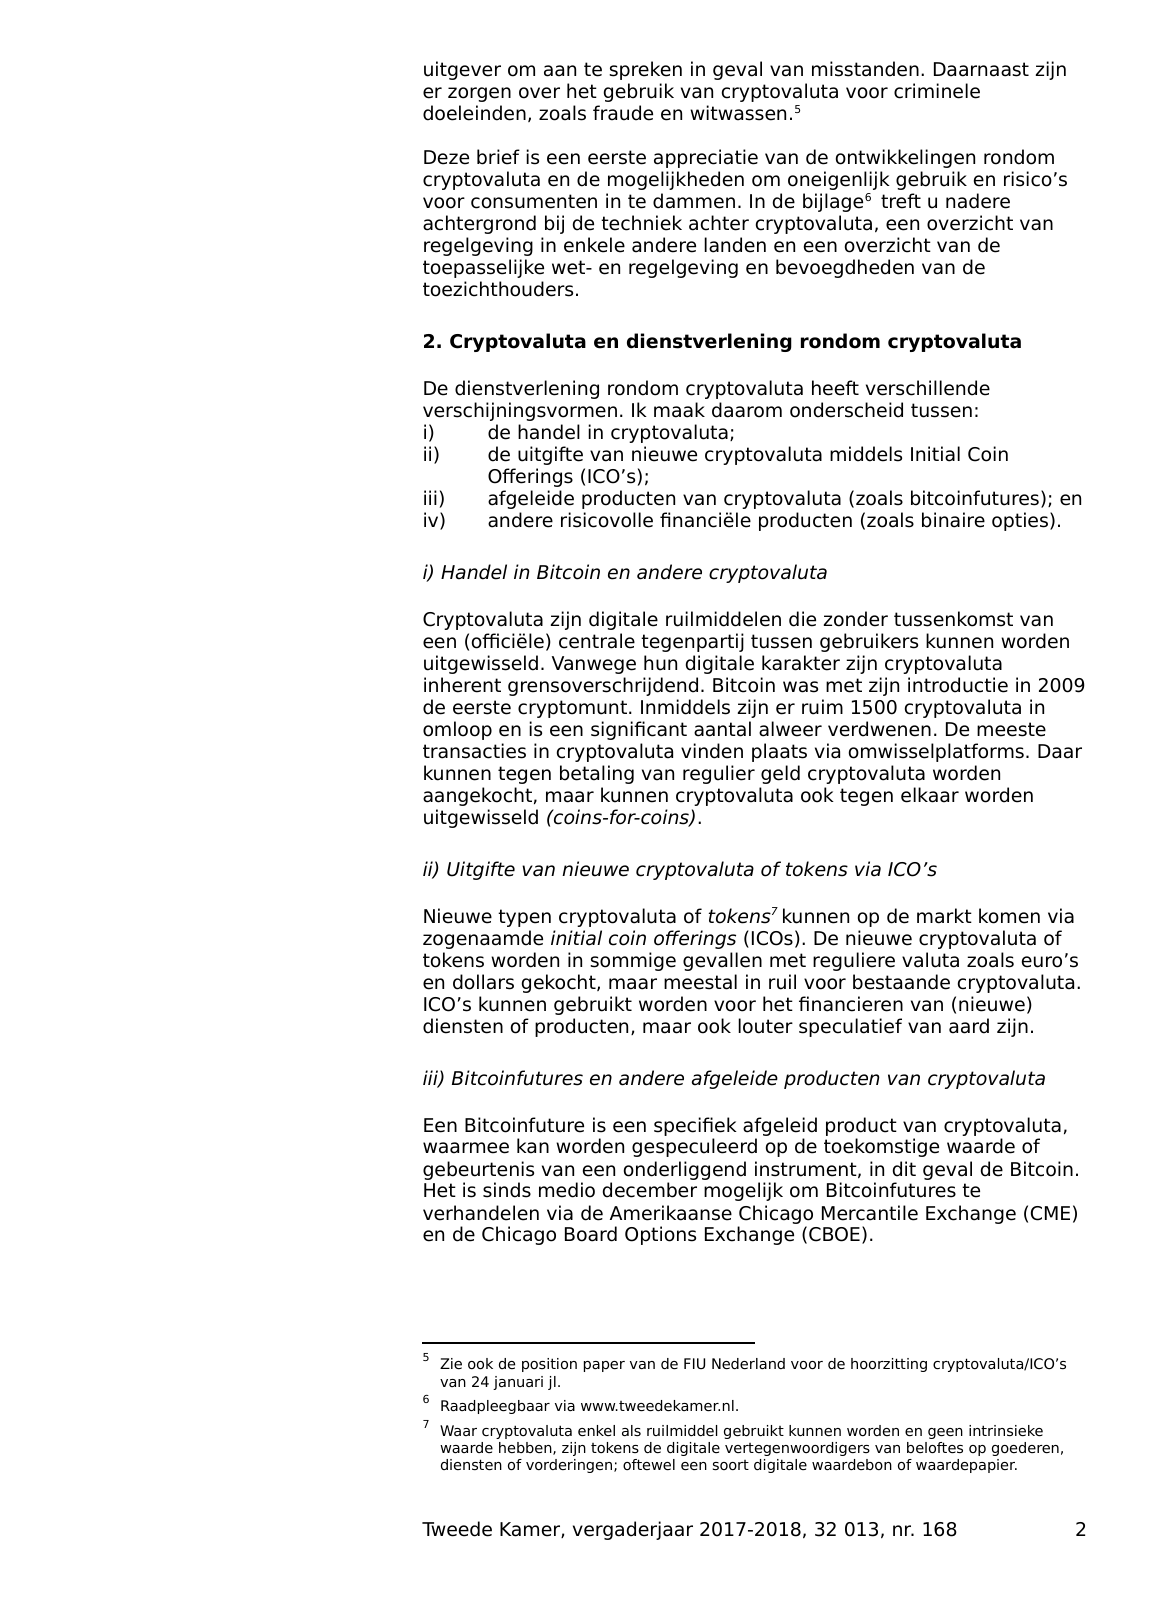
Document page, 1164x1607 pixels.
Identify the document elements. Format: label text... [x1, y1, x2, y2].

text Deze brief is een eerste appreciatie van de ontwikkelingen rondom cryptovaluta en de mogelijkheden om oneigenlijk gebruik en risico’s voor consumenten in te dammen. In de bijlage treft u nadere achtergrond bij de techniek achter cryptovaluta, een overzicht van regelgeving in enkele andere landen en een overzicht van de toepasselijke wet- en regelgeving en bevoegdheden van de toezichthouders. [422, 147, 1087, 301]
text uitgever om aan te spreken in geval van misstanden. Daarnaast zijn er zorgen over het gebruik van cryptovaluta voor criminele doeleinden, zoals fraude en witwassen. [422, 59, 1087, 125]
text Raadpleegbaar via www.tweedekamer.nl. [422, 1393, 1087, 1416]
subtitle ii) Uitgifte van nieuwe cryptovaluta of tokens via ICO’s [422, 859, 1087, 881]
text Cryptovaluta zijn digitale ruilmiddelen die zonder tussenkomst van een (officiële) centrale tegenpartij tussen gebruikers kunnen worden uitgewisseld. Vanwege hun digitale karakter zijn cryptovaluta inherent grensoverschrijdend. Bitcoin was met zijn introductie in 2009 de eerste cryptomunt. Inmiddels zijn er ruim 1500 cryptovaluta in omloop en is een significant aantal alweer verdwenen. De meeste transacties in cryptovaluta vinden plaats via omwisselplatforms. Daar kunnen tegen betaling van regulier geld cryptovaluta worden aangekocht, maar kunnen cryptovaluta ook tegen elkaar worden uitgewisseld (coins-for-coins). [422, 609, 1087, 829]
text Zie ook de position paper van de FIU Nederland voor de hoorzitting cryptovaluta/ICO’s van 24 januari jl. [422, 1352, 1087, 1391]
subtitle iii) Bitcoinfutures en andere afgeleide producten van cryptovaluta [422, 1067, 1087, 1089]
text De dienstverlening rondom cryptovaluta heeft verschillende verschijningsvormen. Ik maak daarom onderscheid tussen: [422, 378, 1087, 422]
text iv) andere risicovolle financiële producten (zoals binaire opties). [422, 510, 1087, 532]
text Een Bitcoinfuture is een specifiek afgeleid product van cryptovaluta, waarmee kan worden gespeculeerd op de toekomstige waarde of gebeurtenis van een onderliggend instrument, in dit geval de Bitcoin. Het is sinds medio december mogelijk om Bitcoinfutures te verhandelen via de Amerikaanse Chicago Mercantile Exchange (CME) en de Chicago Board Options Exchange (CBOE). [422, 1114, 1087, 1246]
text iii) afgeleide producten van cryptovaluta (zoals bitcoinfutures); en [422, 488, 1087, 510]
subtitle i) Handel in Bitcoin en andere cryptovaluta [422, 562, 1087, 584]
text ii) de uitgifte van nieuwe cryptovaluta middels Initial Coin Offerings (ICO’s); [422, 444, 1087, 488]
text Waar cryptovaluta enkel als ruilmiddel gebruikt kunnen worden en geen intrinsieke waarde hebben, zijn tokens de digitale vertegenwoordigers van beloftes op goederen, diensten of vorderingen; oftewel een soort digitale waardebon of waardepapier. [422, 1418, 1087, 1474]
text Nieuwe typen cryptovaluta of tokenskunnen op de markt komen via zogenaamde initial coin offerings (ICOs). De nieuwe cryptovaluta of tokens worden in sommige gevallen met reguliere valuta zoals euro’s en dollars gekocht, maar meestal in ruil voor bestaande cryptovaluta. ICO’s kunnen gebruikt worden voor het financieren van (nieuwe) diensten of producten, maar ook louter speculatief van aard zijn. [422, 906, 1087, 1037]
text i) de handel in cryptovaluta; [422, 422, 1087, 444]
subtitle 2. Cryptovaluta en dienstverlening rondom cryptovaluta [422, 331, 1087, 353]
